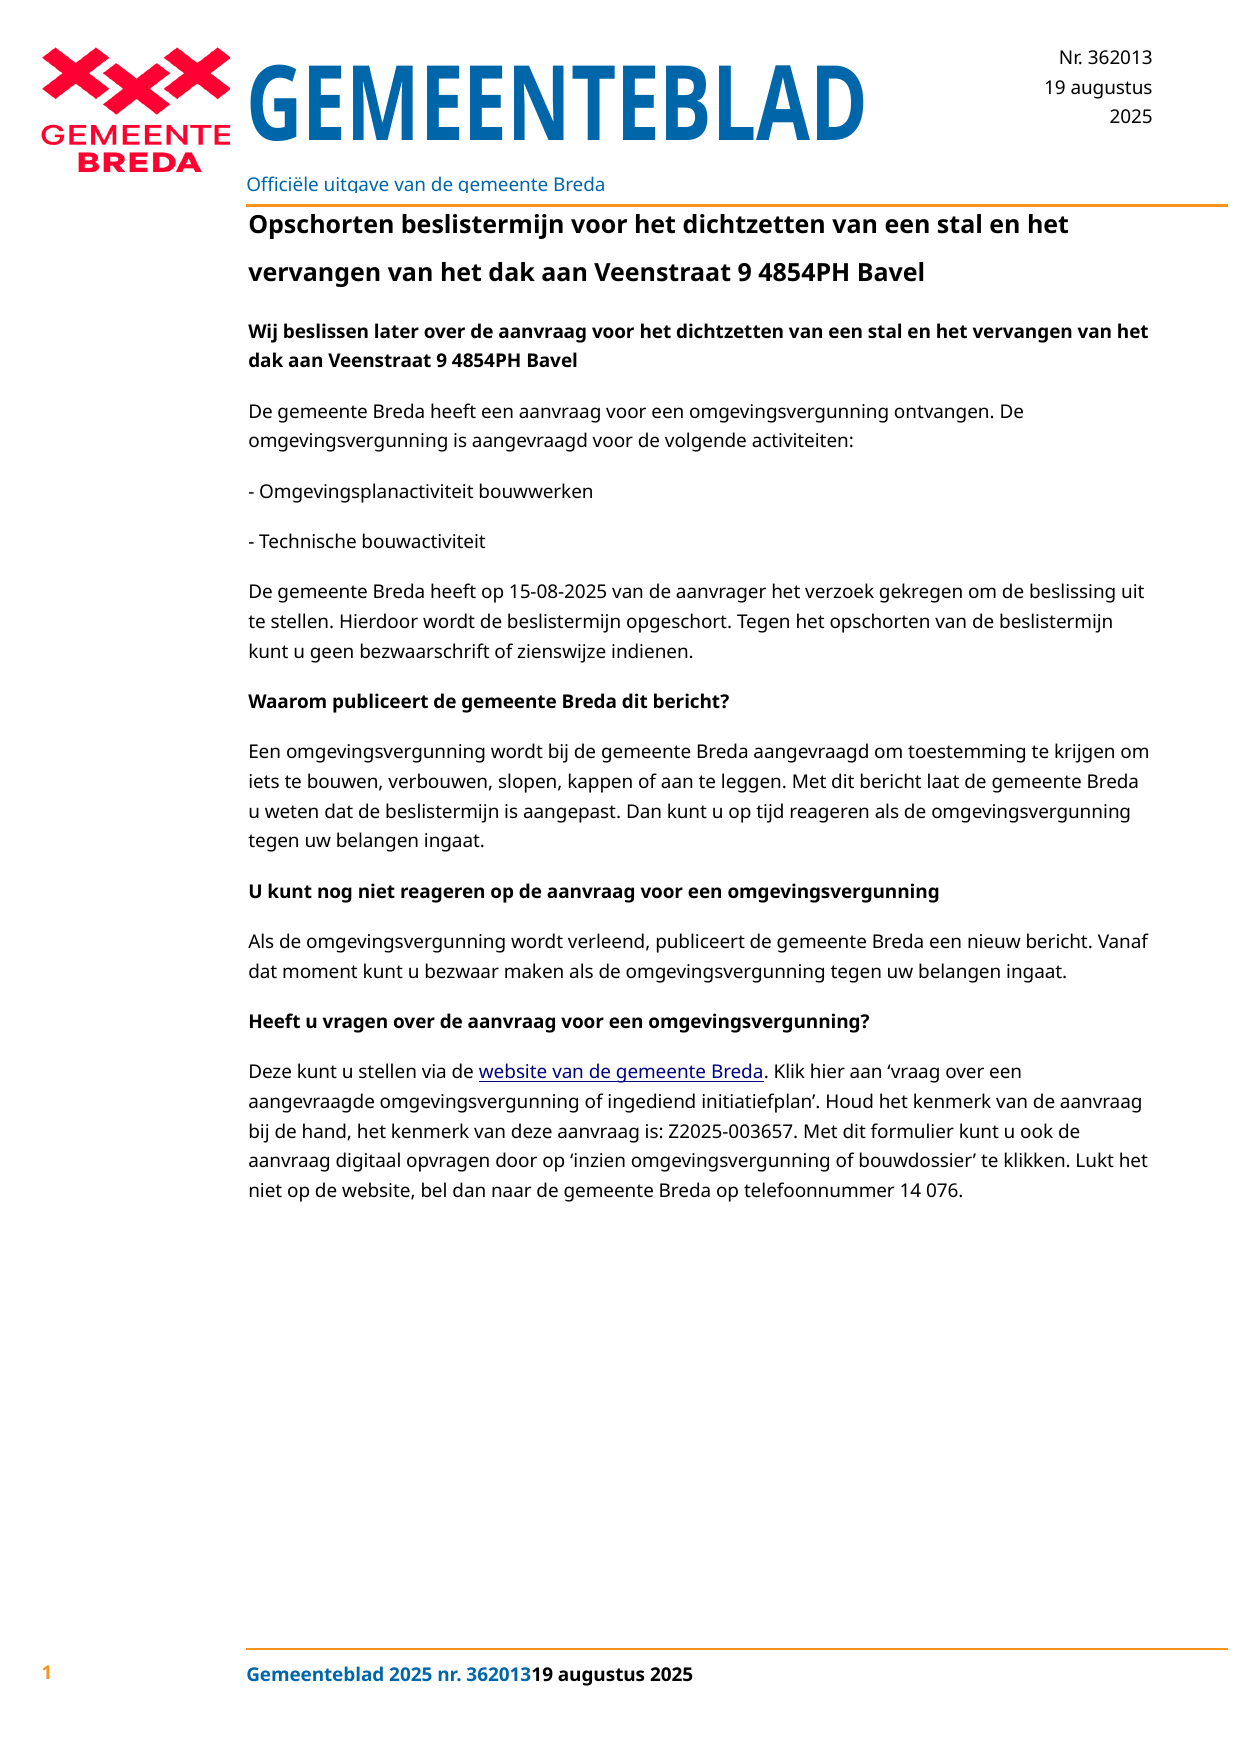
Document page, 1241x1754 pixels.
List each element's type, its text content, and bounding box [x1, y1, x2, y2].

text Deze kunt u stellen via de website van de gemeente Breda. Klik hier aan ‘vraag over een aangevraagde omgevingsvergunning of ingediend initiatiefplan’. Houd het kenmerk van de aanvraag bij de hand, het kenmerk van deze aanvraag is: Z2025-003657. Met dit formulier kunt u ook de aanvraag digitaal opvragen door op ‘inzien omgevingsvergunning of bouwdossier’ te klikken. Lukt het niet op de website, bel dan naar de gemeente Breda op telefoonnummer 14 076. [248, 1059, 1152, 1203]
text - Technische bouwactiviteit [248, 528, 1152, 554]
text Een omgevingsvergunning wordt bij de gemeente Breda aangevraagd om toestemming te krijgen om iets te bouwen, verbouwen, slopen, kappen of aan te leggen. Met dit bericht laat de gemeente Breda u weten dat de beslistermijn is aangepast. Dan kunt u op tijd reageren als de omgevingsvergunning tegen uw belangen ingaat. [248, 739, 1152, 853]
text Waarom publiceert de gemeente Breda dit bericht? [248, 688, 1152, 714]
picture [41, 47, 231, 172]
text De gemeente Breda heeft een aanvraag voor een omgevingsvergunning ontvangen. De omgevingsvergunning is aangevraagd voor de volgende activiteiten: [248, 398, 1152, 453]
text U kunt nog niet reageren op de aanvraag voor een omgevingsvergunning [248, 878, 1152, 904]
text Opschorten beslistermijn voor het dichtzetten van een stal en het vervangen van het dak aan Veenstraat 9 4854PH Bavel [248, 207, 1152, 288]
text De gemeente Breda heeft op 15-08-2025 van de aanvrager het verzoek gekregen om de beslissing uit te stellen. Hierdoor wordt de beslistermijn opgeschort. Tegen het opschorten van de beslistermijn kunt u geen bezwaarschrift of zienswijze indienen. [248, 579, 1152, 664]
text Als de omgevingsvergunning wordt verleend, publiceert de gemeente Breda een nieuw bericht. Vanaf dat moment kunt u bezwaar maken als de omgevingsvergunning tegen uw belangen ingaat. [248, 928, 1152, 984]
text - Omgevingsplanactiviteit bouwwerken [248, 478, 1152, 504]
text Heeft u vragen over de aanvraag voor een omgevingsvergunning? [248, 1008, 1152, 1034]
text Wij beslissen later over de aanvraag voor het dichtzetten van een stal en het vervangen van het dak aan Veenstraat 9 4854PH Bavel [248, 318, 1152, 373]
